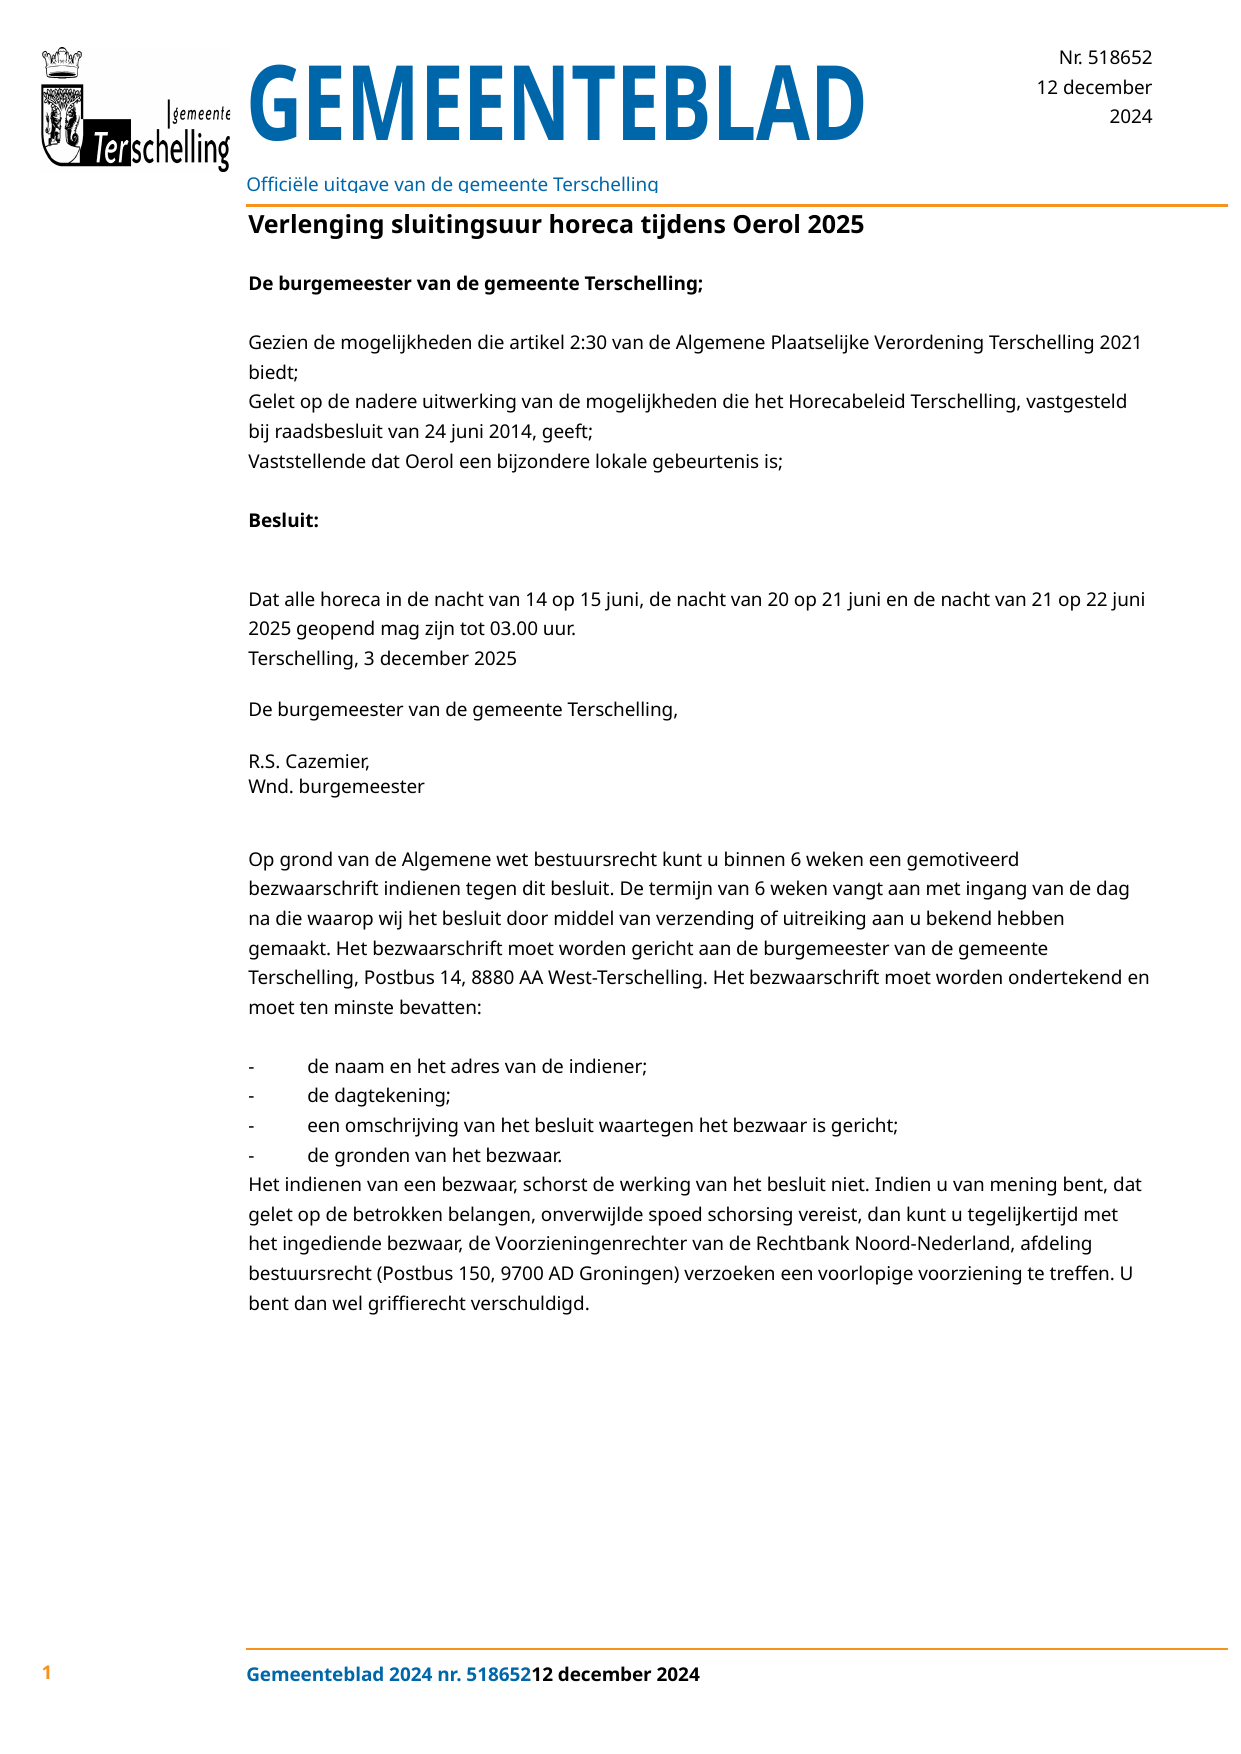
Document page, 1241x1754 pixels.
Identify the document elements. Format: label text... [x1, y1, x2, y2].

text De burgemeester van de gemeente Terschelling; [248, 270, 1152, 296]
text Terschelling, 3 december 2025 [248, 645, 1152, 671]
text Besluit: [248, 507, 1152, 533]
text Dat alle horeca in de nacht van 14 op 15 juni, de nacht van 20 op 21 juni en de nacht van 21 op 22 juni 2025 geopend mag zijn tot 03.00 uur. [248, 586, 1152, 641]
text Het indienen van een bezwaar, schorst de werking van het besluit niet. Indien u van mening bent, dat gelet op de betrokken belangen, onverwijlde spoed schorsing vereist, dan kunt u tegelijkertijd met het ingediende bezwaar, de Voorzieningenrechter van de Rechtbank Noord-Nederland, afdeling bestuursrecht (Postbus 150, 9700 AD Groningen) verzoeken een voorlopige voorziening te treffen. U bent dan wel griffierecht verschuldigd. [248, 1171, 1152, 1315]
list de naam en het adres van de indiener; [248, 1053, 1152, 1079]
text Wnd. burgemeester [248, 774, 1152, 799]
text Vaststellende dat Oerol een bijzondere lokale gebeurtenis is; [248, 448, 1152, 473]
text Verlenging sluitingsuur horeca tijdens Oerol 2025 [248, 207, 1152, 241]
picture [41, 47, 231, 172]
text Gezien de mogelijkheden die artikel 2:30 van de Algemene Plaatselijke Verordening Terschelling 2021 biedt; [248, 329, 1152, 385]
text De burgemeester van de gemeente Terschelling, [248, 696, 1152, 722]
text R.S. Cazemier, [248, 748, 1152, 774]
text Gelet op de nadere uitwerking van de mogelijkheden die het Horecabeleid Terschelling, vastgesteld bij raadsbesluit van 24 juni 2014, geeft; [248, 389, 1152, 444]
list de gronden van het bezwaar. [248, 1142, 1152, 1167]
text Op grond van de Algemene wet bestuursrecht kunt u binnen 6 weken een gemotiveerd bezwaarschrift indienen tegen dit besluit. De termijn van 6 weken vangt aan met ingang van de dag na die waarop wij het besluit door middel van verzending of uitreiking aan u bekend hebben gemaakt. Het bezwaarschrift moet worden gericht aan de burgemeester van de gemeente Terschelling, Postbus 14, 8880 AA West-Terschelling. Het bezwaarschrift moet worden ondertekend en moet ten minste bevatten: [248, 846, 1152, 1019]
list een omschrijving van het besluit waartegen het bezwaar is gericht; [248, 1112, 1152, 1138]
list de dagtekening; [248, 1083, 1152, 1108]
